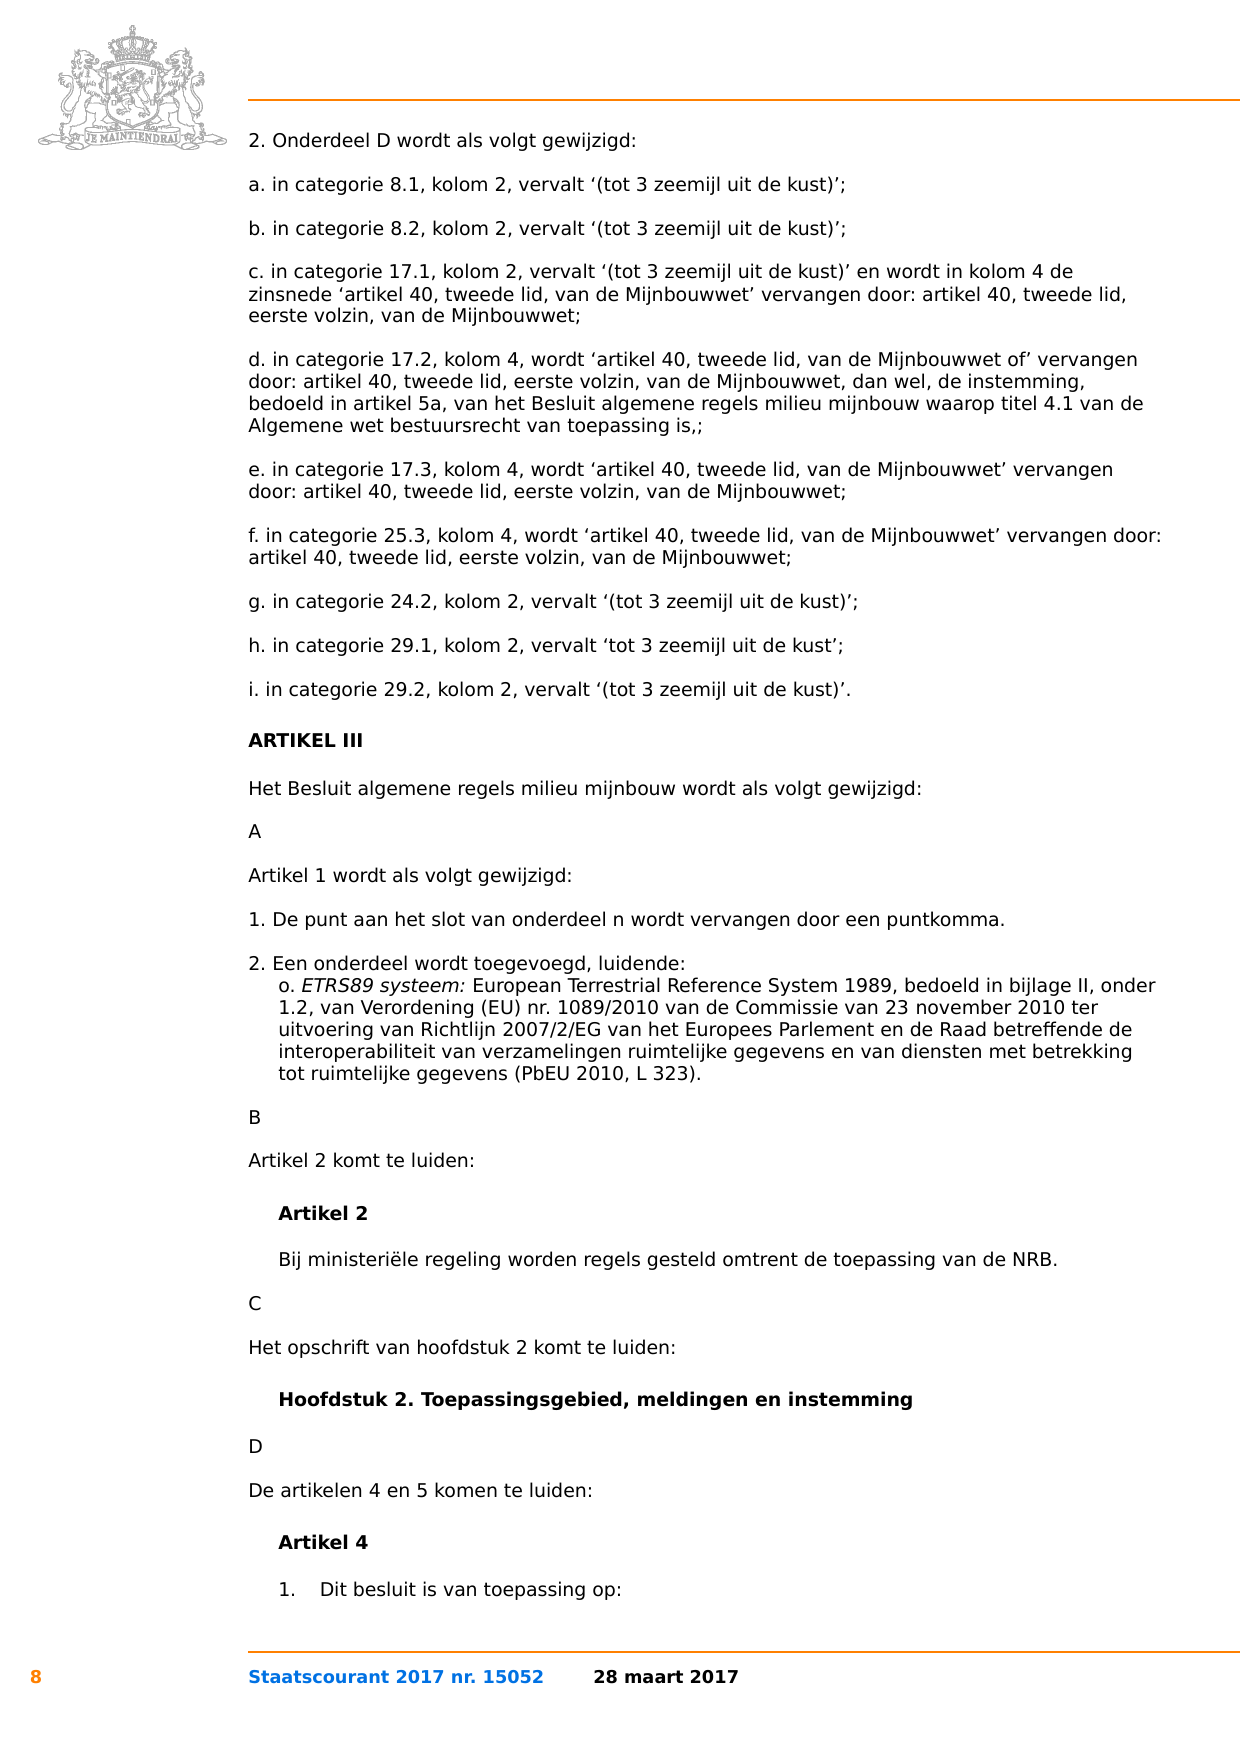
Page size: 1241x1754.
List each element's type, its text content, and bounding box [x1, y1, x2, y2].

text Het opschrift van hoofdstuk 2 komt te luiden: [248, 1337, 1163, 1359]
text f. in categorie 25.3, kolom 4, wordt ‘artikel 40, tweede lid, van de Mijnbouwwet’ vervangen door: artikel 40, tweede lid, eerste volzin, van de Mijnbouwwet; [248, 525, 1163, 569]
text C [248, 1293, 1163, 1315]
text Artikel 2 komt te luiden: [248, 1150, 1163, 1172]
text i. in categorie 29.2, kolom 2, vervalt ‘(tot 3 zeemijl uit de kust)’. [248, 678, 1163, 700]
text Artikel 1 wordt als volgt gewijzigd: [248, 865, 1163, 887]
text e. in categorie 17.3, kolom 4, wordt ‘artikel 40, tweede lid, van de Mijnbouwwet’ vervangen door: artikel 40, tweede lid, eerste volzin, van de Mijnbouwwet; [248, 459, 1163, 503]
text 2. Onderdeel D wordt als volgt gewijzigd: [248, 130, 1163, 152]
text 1. Dit besluit is van toepassing op: [278, 1579, 1163, 1601]
text g. in categorie 24.2, kolom 2, vervalt ‘(tot 3 zeemijl uit de kust)’; [248, 591, 1163, 613]
picture [38, 25, 227, 150]
text d. in categorie 17.2, kolom 4, wordt ‘artikel 40, tweede lid, van de Mijnbouwwet of’ vervangen door: artikel 40, tweede lid, eerste volzin, van de Mijnbouwwet, dan wel, de instemming, bedoeld in artikel 5a, van het Besluit algemene regels milieu mijnbouw waarop titel 4.1 van de Algemene wet bestuursrecht van toepassing is,; [248, 349, 1163, 437]
text a. in categorie 8.1, kolom 2, vervalt ‘(tot 3 zeemijl uit de kust)’; [248, 174, 1163, 196]
text 1. De punt aan het slot van onderdeel n wordt vervangen door een puntkomma. [248, 909, 1163, 931]
text 2. Een onderdeel wordt toegevoegd, luidende: [248, 953, 1163, 975]
subtitle Artikel 4 [278, 1532, 1163, 1554]
text Het Besluit algemene regels milieu mijnbouw wordt als volgt gewijzigd: [248, 777, 1163, 799]
text o. ETRS89 systeem: European Terrestrial Reference System 1989, bedoeld in bijlage II, onder 1.2, van Verordening (EU) nr. 1089/2010 van de Commissie van 23 november 2010 ter uitvoering van Richtlijn 2007/2/EG van het Europees Parlement en de Raad betreffende de interoperabiliteit van verzamelingen ruimtelijke gegevens en van diensten met betrekking tot ruimtelijke gegevens (PbEU 2010, L 323). [278, 975, 1163, 1085]
subtitle ARTIKEL III [248, 730, 1163, 752]
text D [248, 1436, 1163, 1458]
text Bij ministeriële regeling worden regels gesteld omtrent de toepassing van de NRB. [278, 1249, 1163, 1271]
text A [248, 821, 1163, 843]
subtitle Artikel 2 [278, 1202, 1163, 1224]
text c. in categorie 17.1, kolom 2, vervalt ‘(tot 3 zeemijl uit de kust)’ en wordt in kolom 4 de zinsnede ‘artikel 40, tweede lid, van de Mijnbouwwet’ vervangen door: artikel 40, tweede lid, eerste volzin, van de Mijnbouwwet; [248, 261, 1163, 327]
text h. in categorie 29.1, kolom 2, vervalt ‘tot 3 zeemijl uit de kust’; [248, 634, 1163, 657]
text De artikelen 4 en 5 komen te luiden: [248, 1480, 1163, 1502]
text B [248, 1107, 1163, 1128]
text b. in categorie 8.2, kolom 2, vervalt ‘(tot 3 zeemijl uit de kust)’; [248, 218, 1163, 239]
subtitle Hoofdstuk 2. Toepassingsgebied, meldingen en instemming [278, 1389, 1163, 1411]
